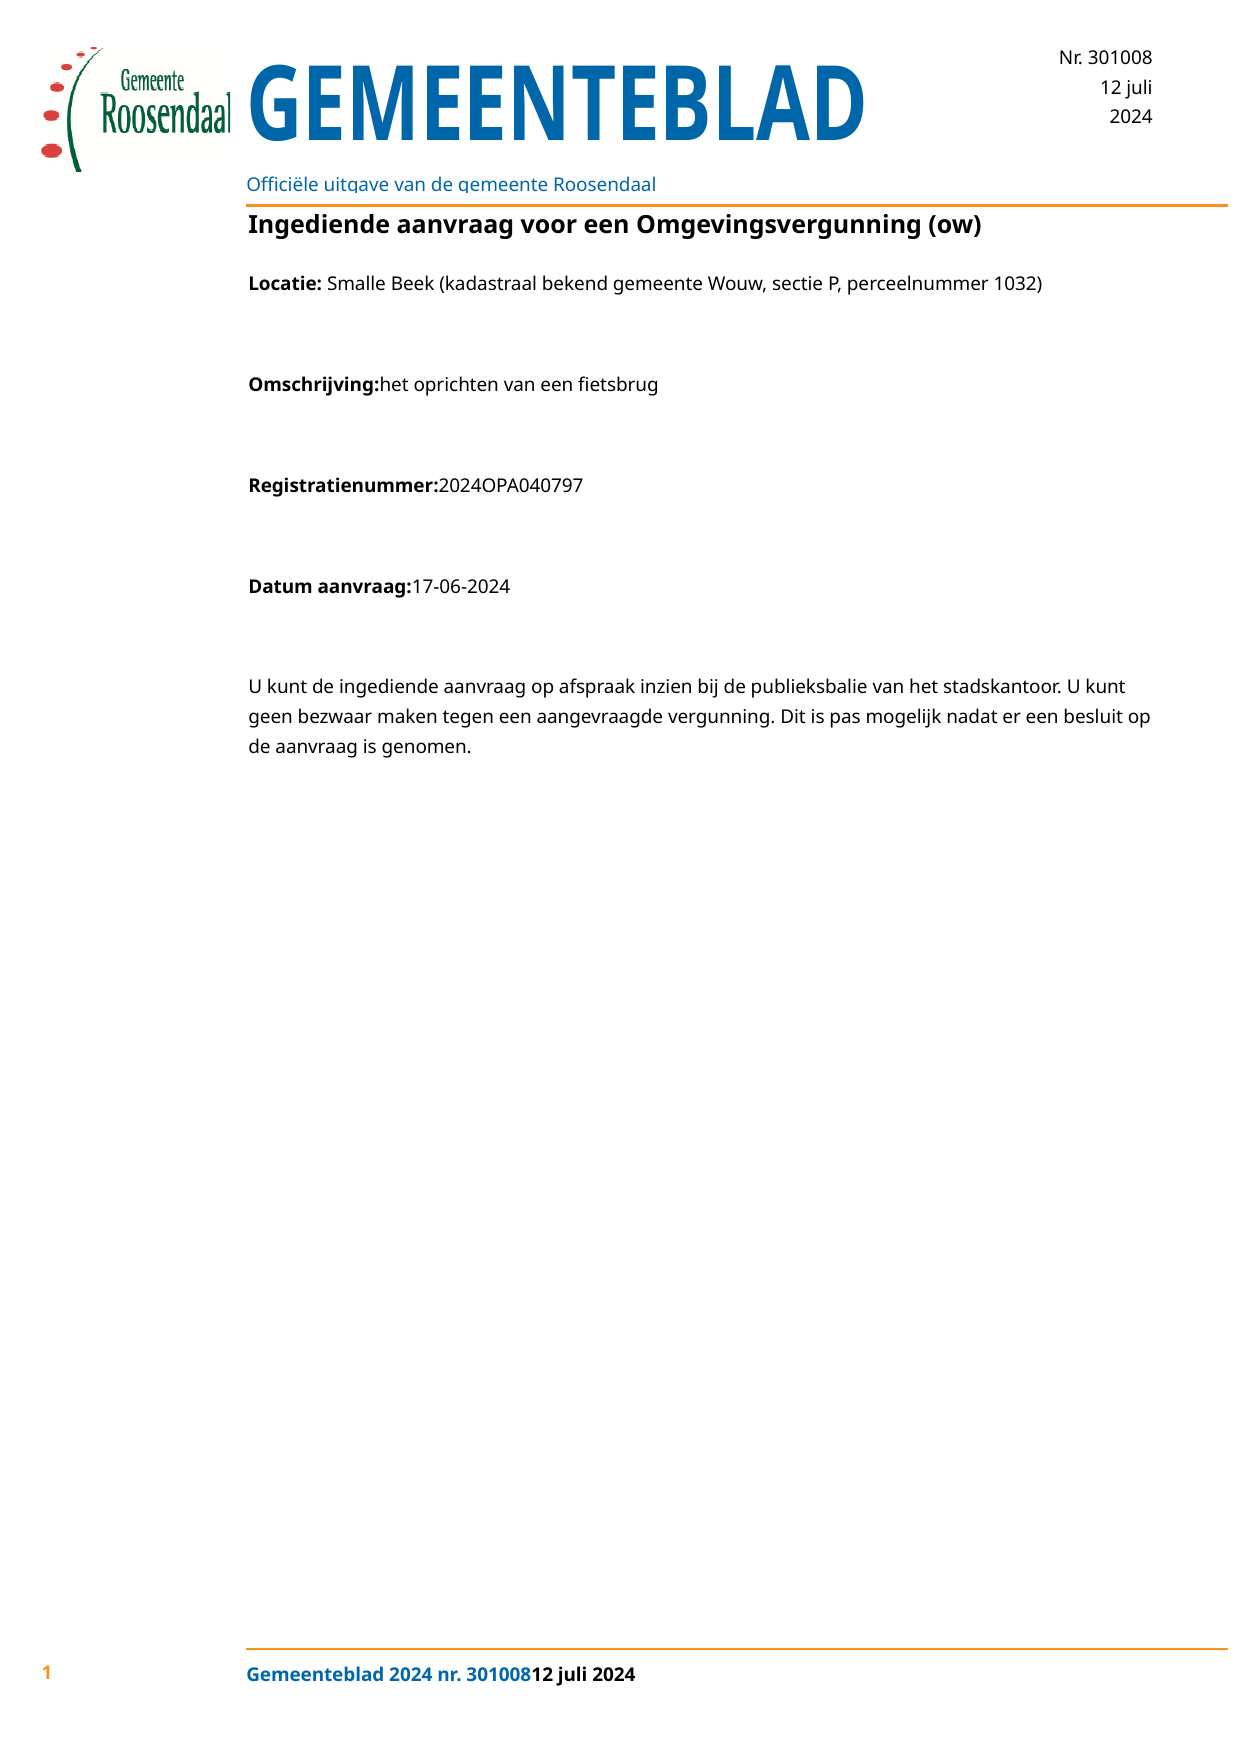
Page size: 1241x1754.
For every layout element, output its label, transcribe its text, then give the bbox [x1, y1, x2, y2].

text U kunt de ingediende aanvraag op afspraak inzien bij de publieksbalie van het stadskantoor. U kunt geen bezwaar maken tegen een aangevraagde vergunning. Dit is pas mogelijk nadat er een besluit op de aanvraag is genomen. [248, 674, 1152, 758]
text Ingediende aanvraag voor een Omgevingsvergunning (ow) [248, 207, 1152, 241]
picture [41, 47, 231, 172]
text Locatie: Smalle Beek (kadastraal bekend gemeente Wouw, sectie P, perceelnummer 1032) [248, 270, 1152, 296]
text Datum aanvraag:17-06-2024 [248, 573, 1152, 598]
text Registratienummer:2024OPA040797 [248, 472, 1152, 498]
text Omschrijving:het oprichten van een fietsbrug [248, 371, 1152, 397]
